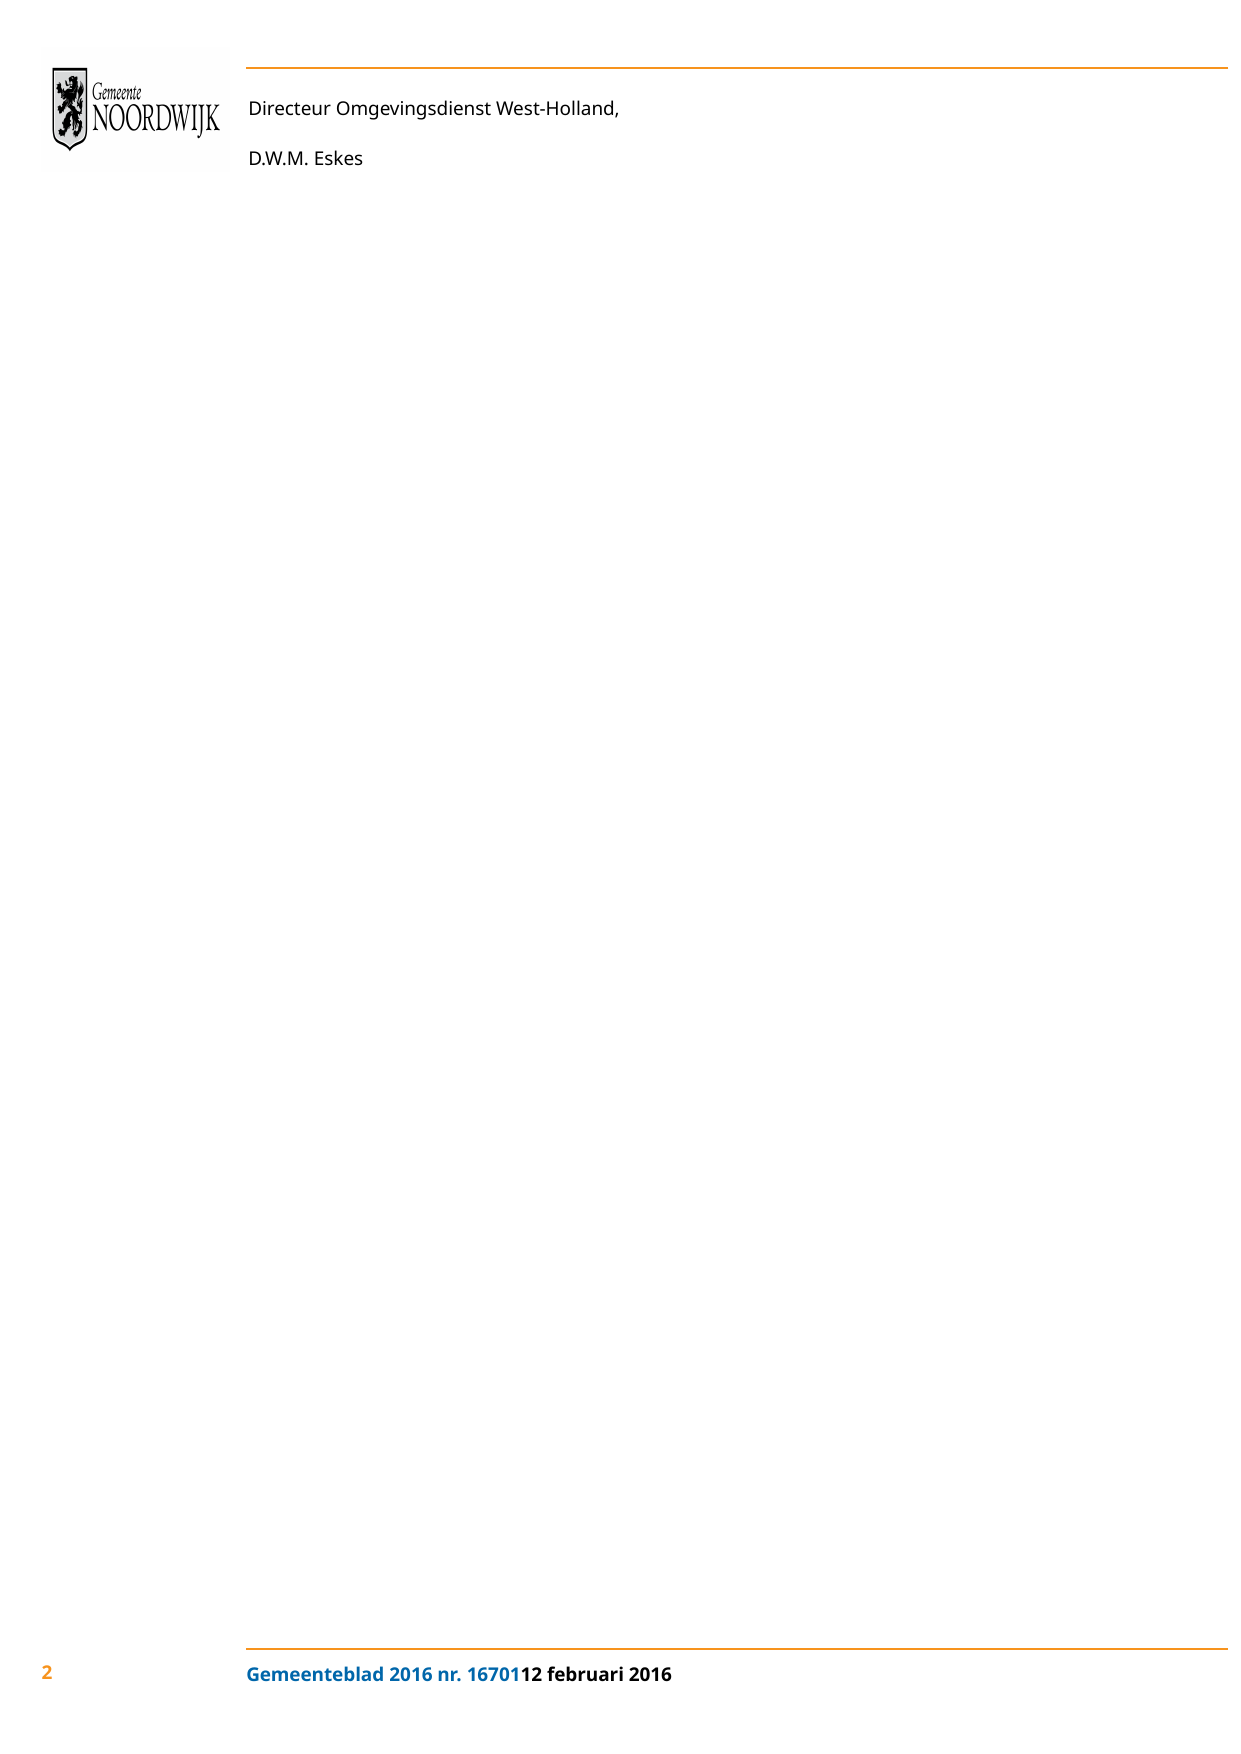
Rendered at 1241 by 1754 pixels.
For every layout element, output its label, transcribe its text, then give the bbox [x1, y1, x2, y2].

text Directeur Omgevingsdienst West-Holland, [248, 95, 1152, 121]
picture [41, 47, 231, 172]
text D.W.M. Eskes [248, 145, 1152, 171]
